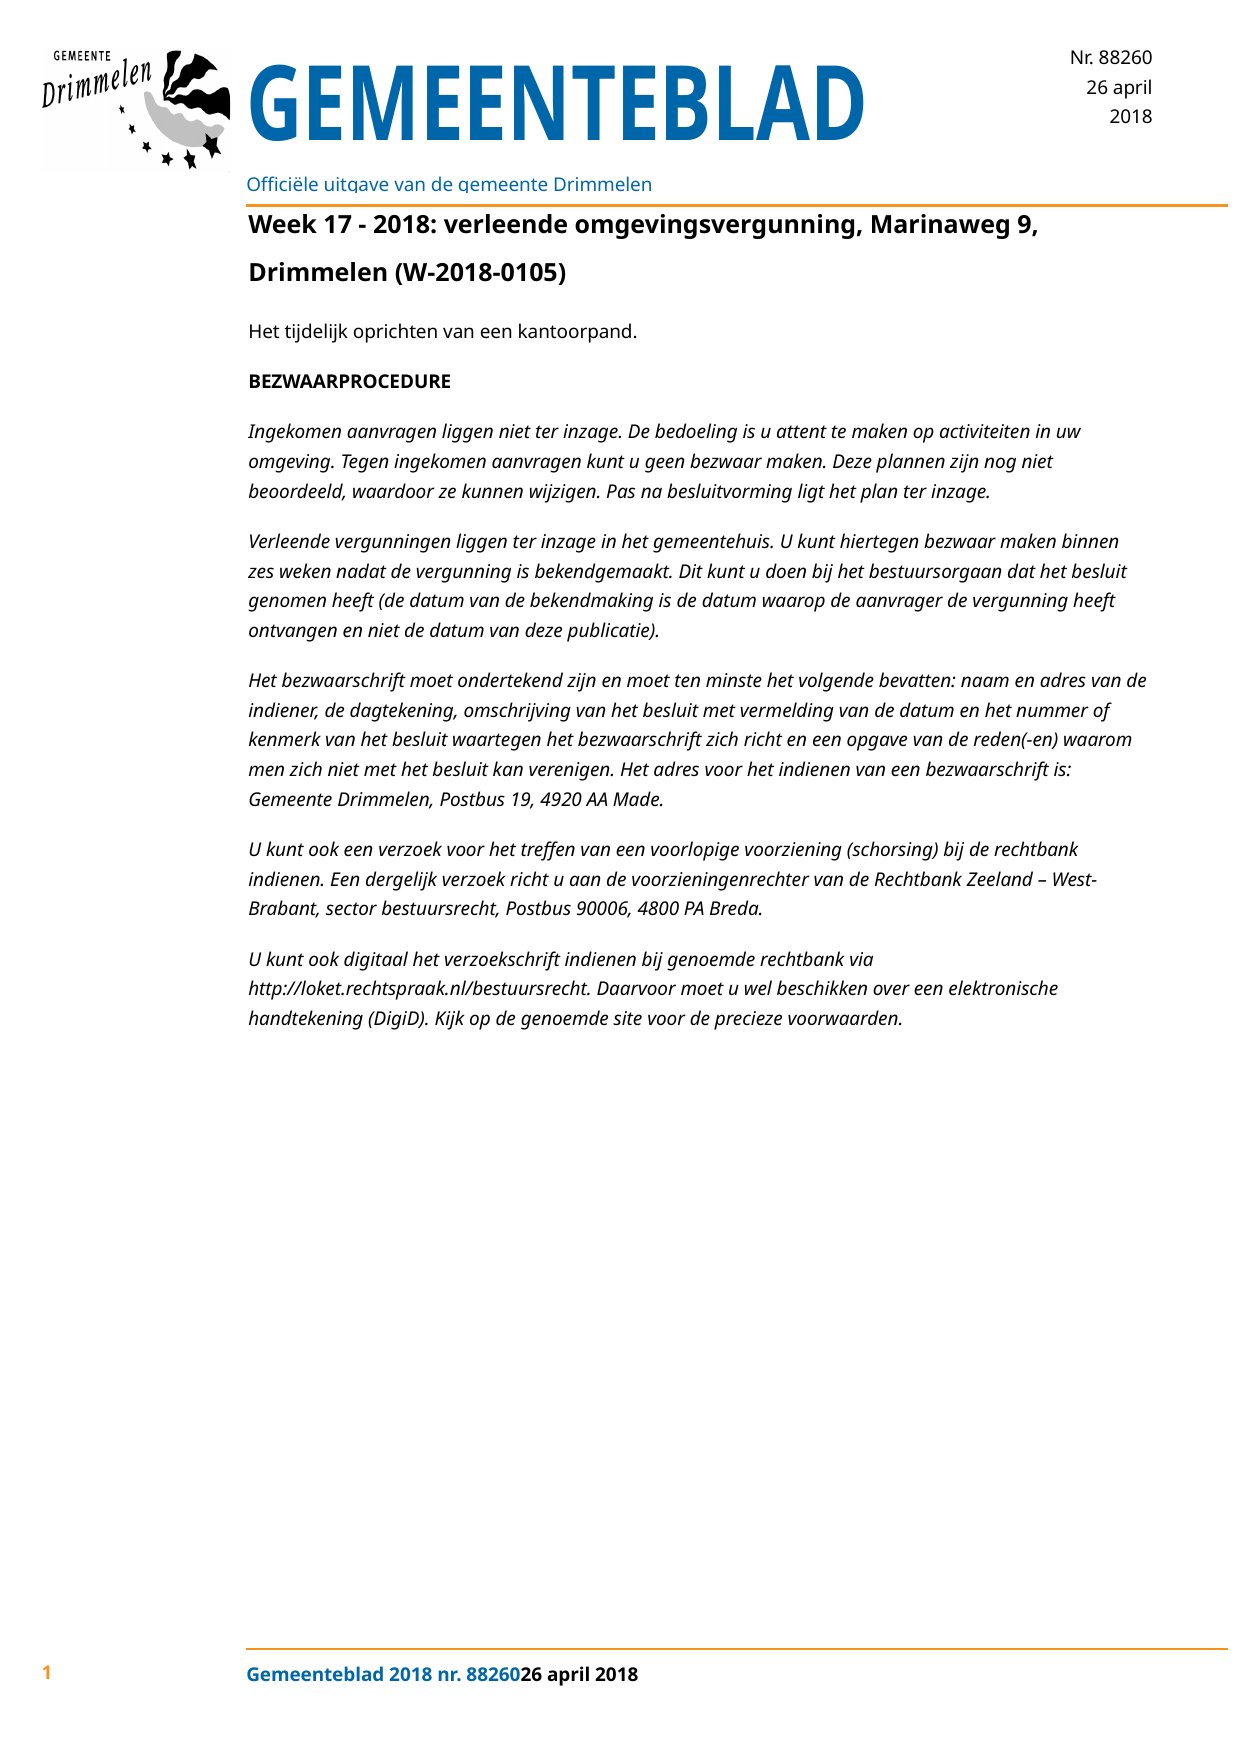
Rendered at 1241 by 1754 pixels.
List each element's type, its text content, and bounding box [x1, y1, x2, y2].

text Verleende vergunningen liggen ter inzage in het gemeentehuis. U kunt hiertegen bezwaar maken binnen zes weken nadat de vergunning is bekendgemaakt. Dit kunt u doen bij het bestuursorgaan dat het besluit genomen heeft (de datum van de bekendmaking is de datum waarop de aanvrager de vergunning heeft ontvangen en niet de datum van deze publicatie). [248, 528, 1152, 643]
text Ingekomen aanvragen liggen niet ter inzage. De bedoeling is u attent te maken op activiteiten in uw omgeving. Tegen ingekomen aanvragen kunt u geen bezwaar maken. Deze plannen zijn nog niet beoordeeld, waardoor ze kunnen wijzigen. Pas na besluitvorming ligt het plan ter inzage. [248, 419, 1152, 504]
text U kunt ook een verzoek voor het treffen van een voorlopige voorziening (schorsing) bij de rechtbank indienen. Een dergelijk verzoek richt u aan de voorzieningenrechter van de Rechtbank Zeeland – West-Brabant, sector bestuursrecht, Postbus 90006, 4800 PA Breda. [248, 836, 1152, 921]
picture [41, 47, 231, 172]
text Week 17 - 2018: verleende omgevingsvergunning, Marinaweg 9, Drimmelen (W-2018-0105) [248, 207, 1152, 288]
text BEZWAARPROCEDURE [248, 368, 1152, 394]
text Het bezwaarschrift moet ondertekend zijn en moet ten minste het volgende bevatten: naam en adres van de indiener, de dagtekening, omschrijving van het besluit met vermelding van de datum en het nummer of kenmerk van het besluit waartegen het bezwaarschrift zich richt en een opgave van de reden(-en) waarom men zich niet met het besluit kan verenigen. Het adres voor het indienen van een bezwaarschrift is: Gemeente Drimmelen, Postbus 19, 4920 AA Made. [248, 667, 1152, 812]
text U kunt ook digitaal het verzoekschrift indienen bij genoemde rechtbank via http://loket.rechtspraak.nl/bestuursrecht. Daarvoor moet u wel beschikken over een elektronische handtekening (DigiD). Kijk op de genoemde site voor de precieze voorwaarden. [248, 946, 1152, 1031]
text Het tijdelijk oprichten van een kantoorpand. [248, 318, 1152, 344]
